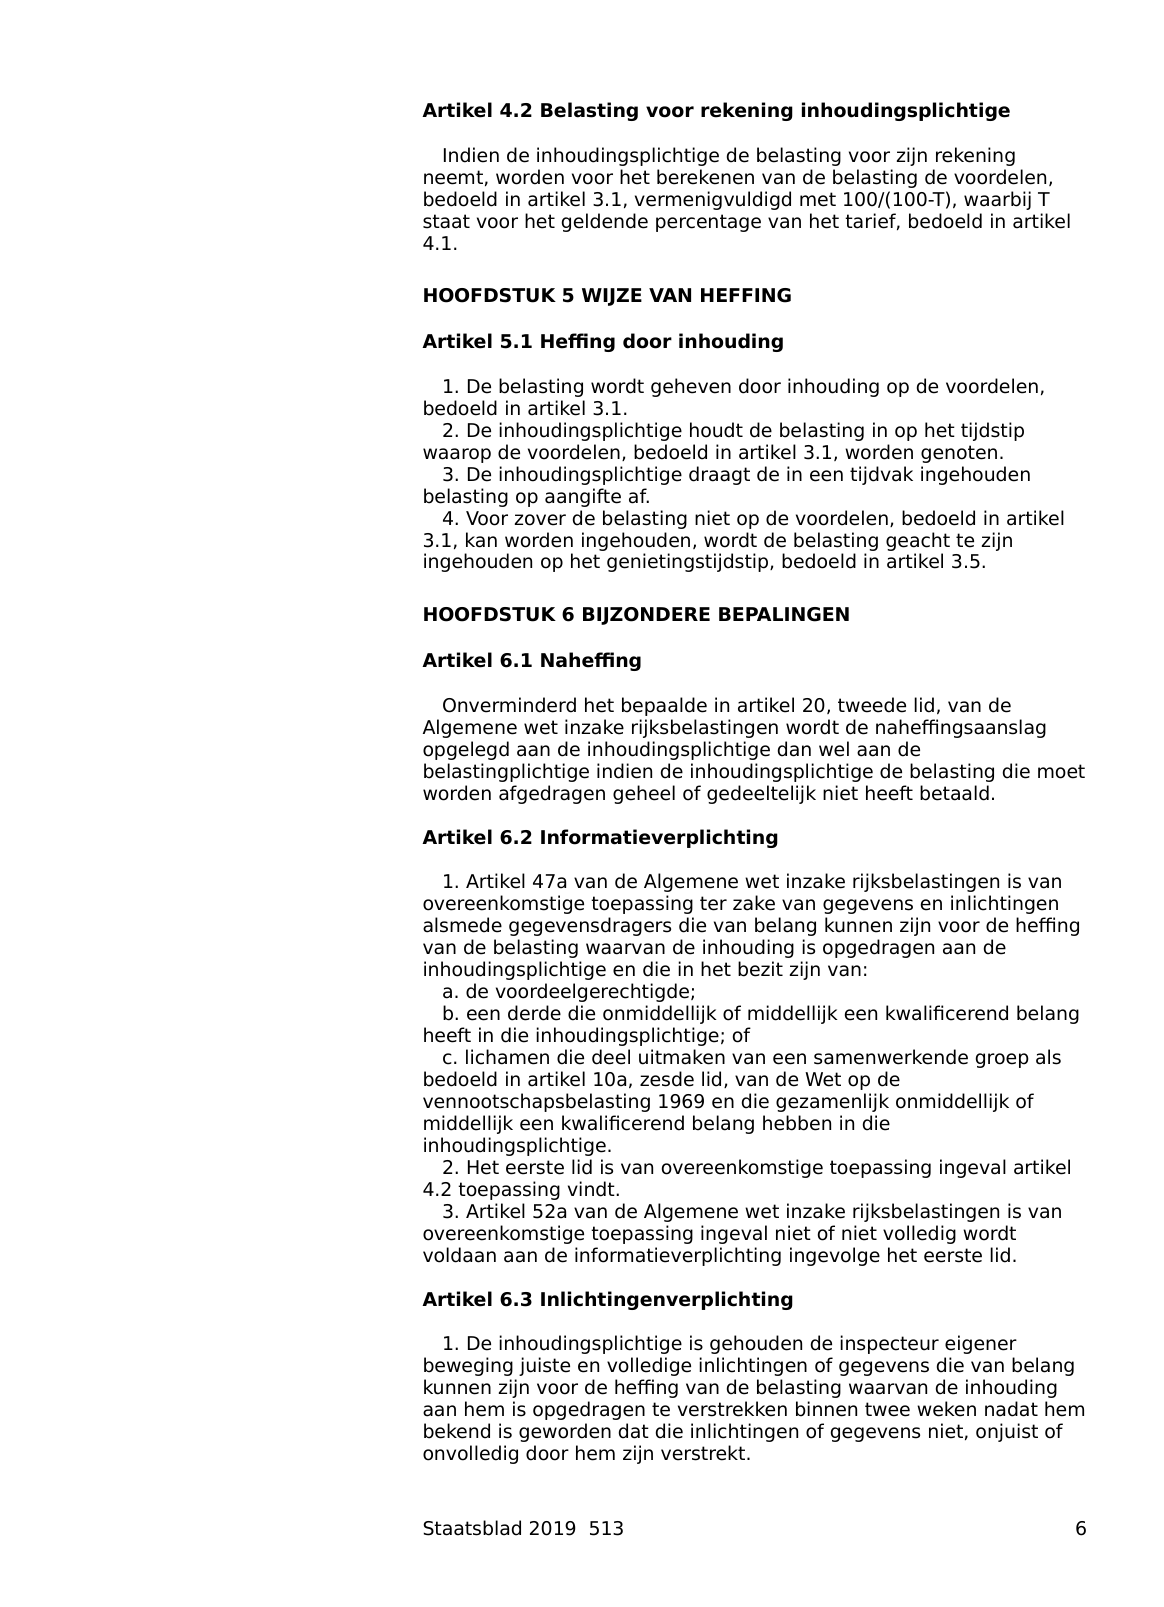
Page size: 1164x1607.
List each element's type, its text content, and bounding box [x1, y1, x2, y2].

text 1. Artikel 47a van de Algemene wet inzake rijksbelastingen is van overeenkomstige toepassing ter zake van gegevens en inlichtingen alsmede gegevensdragers die van belang kunnen zijn voor de heffing van de belasting waarvan de inhouding is opgedragen aan de inhoudingsplichtige en die in het bezit zijn van: [422, 871, 1087, 981]
text 1. De inhoudingsplichtige is gehouden de inspecteur eigener beweging juiste en volledige inlichtingen of gegevens die van belang kunnen zijn voor de heffing van de belasting waarvan de inhouding aan hem is opgedragen te verstrekken binnen twee weken nadat hem bekend is geworden dat die inlichtingen of gegevens niet, onjuist of onvolledig door hem zijn verstrekt. [422, 1333, 1087, 1465]
text 2. Het eerste lid is van overeenkomstige toepassing ingeval artikel 4.2 toepassing vindt. [422, 1157, 1087, 1201]
text 2. De inhoudingsplichtige houdt de belasting in op het tijdstip waarop de voordelen, bedoeld in artikel 3.1, worden genoten. [422, 419, 1087, 463]
subtitle Artikel 6.2 Informatieverplichting [422, 827, 1087, 849]
text 3. Artikel 52a van de Algemene wet inzake rijksbelastingen is van overeenkomstige toepassing ingeval niet of niet volledig wordt voldaan aan de informatieverplichting ingevolge het eerste lid. [422, 1201, 1087, 1266]
text Indien de inhoudingsplichtige de belasting voor zijn rekening neemt, worden voor het berekenen van de belasting de voordelen, bedoeld in artikel 3.1, vermenigvuldigd met 100/(100-T), waarbij T staat voor het geldende percentage van het tarief, bedoeld in artikel 4.1. [422, 144, 1087, 254]
subtitle Artikel 6.1 Naheffing [422, 650, 1087, 672]
subtitle Artikel 6.3 Inlichtingenverplichting [422, 1289, 1087, 1311]
text 1. De belasting wordt geheven door inhouding op de voordelen, bedoeld in artikel 3.1. [422, 376, 1087, 419]
subtitle HOOFDSTUK 5 WIJZE VAN HEFFING [422, 284, 1087, 306]
text 4. Voor zover de belasting niet op de voordelen, bedoeld in artikel 3.1, kan worden ingehouden, wordt de belasting geacht te zijn ingehouden op het genietingstijdstip, bedoeld in artikel 3.5. [422, 507, 1087, 573]
text 3. De inhoudingsplichtige draagt de in een tijdvak ingehouden belasting op aangifte af. [422, 463, 1087, 507]
text Onverminderd het bepaalde in artikel 20, tweede lid, van de Algemene wet inzake rijksbelastingen wordt de naheffingsaanslag opgelegd aan de inhoudingsplichtige dan wel aan de belastingplichtige indien de inhoudingsplichtige de belasting die moet worden afgedragen geheel of gedeeltelijk niet heeft betaald. [422, 694, 1087, 804]
subtitle Artikel 4.2 Belasting voor rekening inhoudingsplichtige [422, 100, 1087, 122]
text c. lichamen die deel uitmaken van een samenwerkende groep als bedoeld in artikel 10a, zesde lid, van de Wet op de vennootschapsbelasting 1969 en die gezamenlijk onmiddellijk of middellijk een kwalificerend belang hebben in die inhoudingsplichtige. [422, 1047, 1087, 1157]
subtitle Artikel 5.1 Heffing door inhouding [422, 331, 1087, 353]
subtitle HOOFDSTUK 6 BIJZONDERE BEPALINGEN [422, 603, 1087, 625]
text a. de voordeelgerechtigde; [422, 981, 1087, 1003]
text b. een derde die onmiddellijk of middellijk een kwalificerend belang heeft in die inhoudingsplichtige; of [422, 1003, 1087, 1047]
